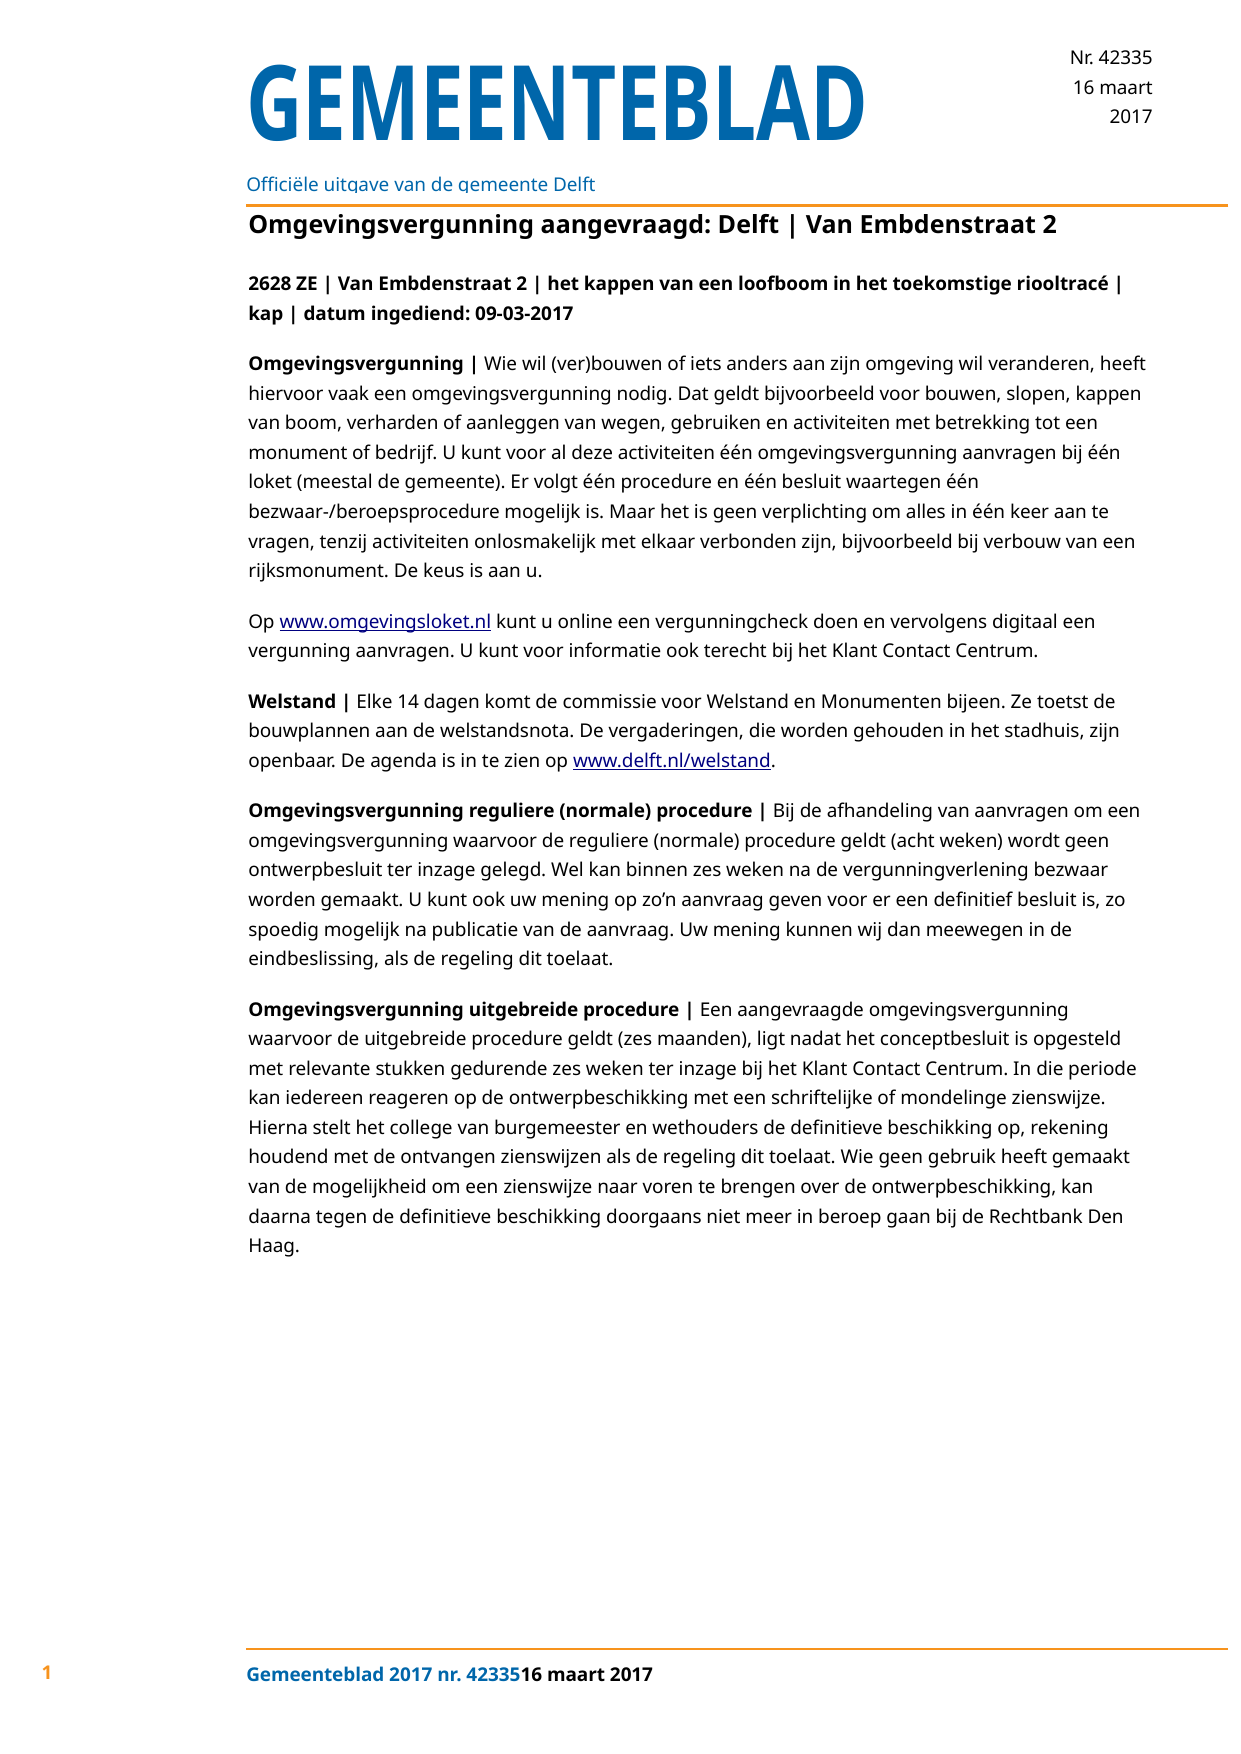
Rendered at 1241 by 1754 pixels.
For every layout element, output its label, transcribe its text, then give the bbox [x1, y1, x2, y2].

text 2628 ZE | Van Embdenstraat 2 | het kappen van een loofboom in het toekomstige riooltracé | kap | datum ingediend: 09-03-2017 [248, 270, 1152, 326]
text Omgevingsvergunning | Wie wil (ver)bouwen of iets anders aan zijn omgeving wil veranderen, heeft hiervoor vaak een omgevingsvergunning nodig. Dat geldt bijvoorbeeld voor bouwen, slopen, kappen van boom, verharden of aanleggen van wegen, gebruiken en activiteiten met betrekking tot een monument of bedrijf. U kunt voor al deze activiteiten één omgevingsvergunning aanvragen bij één loket (meestal de gemeente). Er volgt één procedure en één besluit waartegen één bezwaar-/beroepsprocedure mogelijk is. Maar het is geen verplichting om alles in één keer aan te vragen, tenzij activiteiten onlosmakelijk met elkaar verbonden zijn, bijvoorbeeld bij verbouw van een rijksmonument. De keus is aan u. [248, 350, 1152, 583]
text Omgevingsvergunning reguliere (normale) procedure | Bij de afhandeling van aanvragen om een omgevingsvergunning waarvoor de reguliere (normale) procedure geldt (acht weken) wordt geen ontwerpbesluit ter inzage gelegd. Wel kan binnen zes weken na de vergunningverlening bezwaar worden gemaakt. U kunt ook uw mening op zo’n aanvraag geven voor er een definitief besluit is, zo spoedig mogelijk na publicatie van de aanvraag. Uw mening kunnen wij dan meewegen in de eindbeslissing, als de regeling dit toelaat. [248, 797, 1152, 971]
text Op www.omgevingsloket.nl kunt u online een vergunningcheck doen en vervolgens digitaal een vergunning aanvragen. U kunt voor informatie ook terecht bij het Klant Contact Centrum. [248, 608, 1152, 663]
text Omgevingsvergunning uitgebreide procedure | Een aangevraagde omgevingsvergunning waarvoor de uitgebreide procedure geldt (zes maanden), ligt nadat het conceptbesluit is opgesteld met relevante stukken gedurende zes weken ter inzage bij het Klant Contact Centrum. In die periode kan iedereen reageren op de ontwerpbeschikking met een schriftelijke of mondelinge zienswijze. Hierna stelt het college van burgemeester en wethouders de definitieve beschikking op, rekening houdend met de ontvangen zienswijzen als de regeling dit toelaat. Wie geen gebruik heeft gemaakt van de mogelijkheid om een zienswijze naar voren te brengen over de ontwerpbeschikking, kan daarna tegen de definitieve beschikking doorgaans niet meer in beroep gaan bij de Rechtbank Den Haag. [248, 996, 1152, 1258]
picture [41, 47, 231, 172]
text Omgevingsvergunning aangevraagd: Delft | Van Embdenstraat 2 [248, 207, 1152, 241]
text Welstand | Elke 14 dagen komt de commissie voor Welstand en Monumenten bijeen. Ze toetst de bouwplannen aan de welstandsnota. De vergaderingen, die worden gehouden in het stadhuis, zijn openbaar. De agenda is in te zien op www.delft.nl/welstand. [248, 688, 1152, 773]
